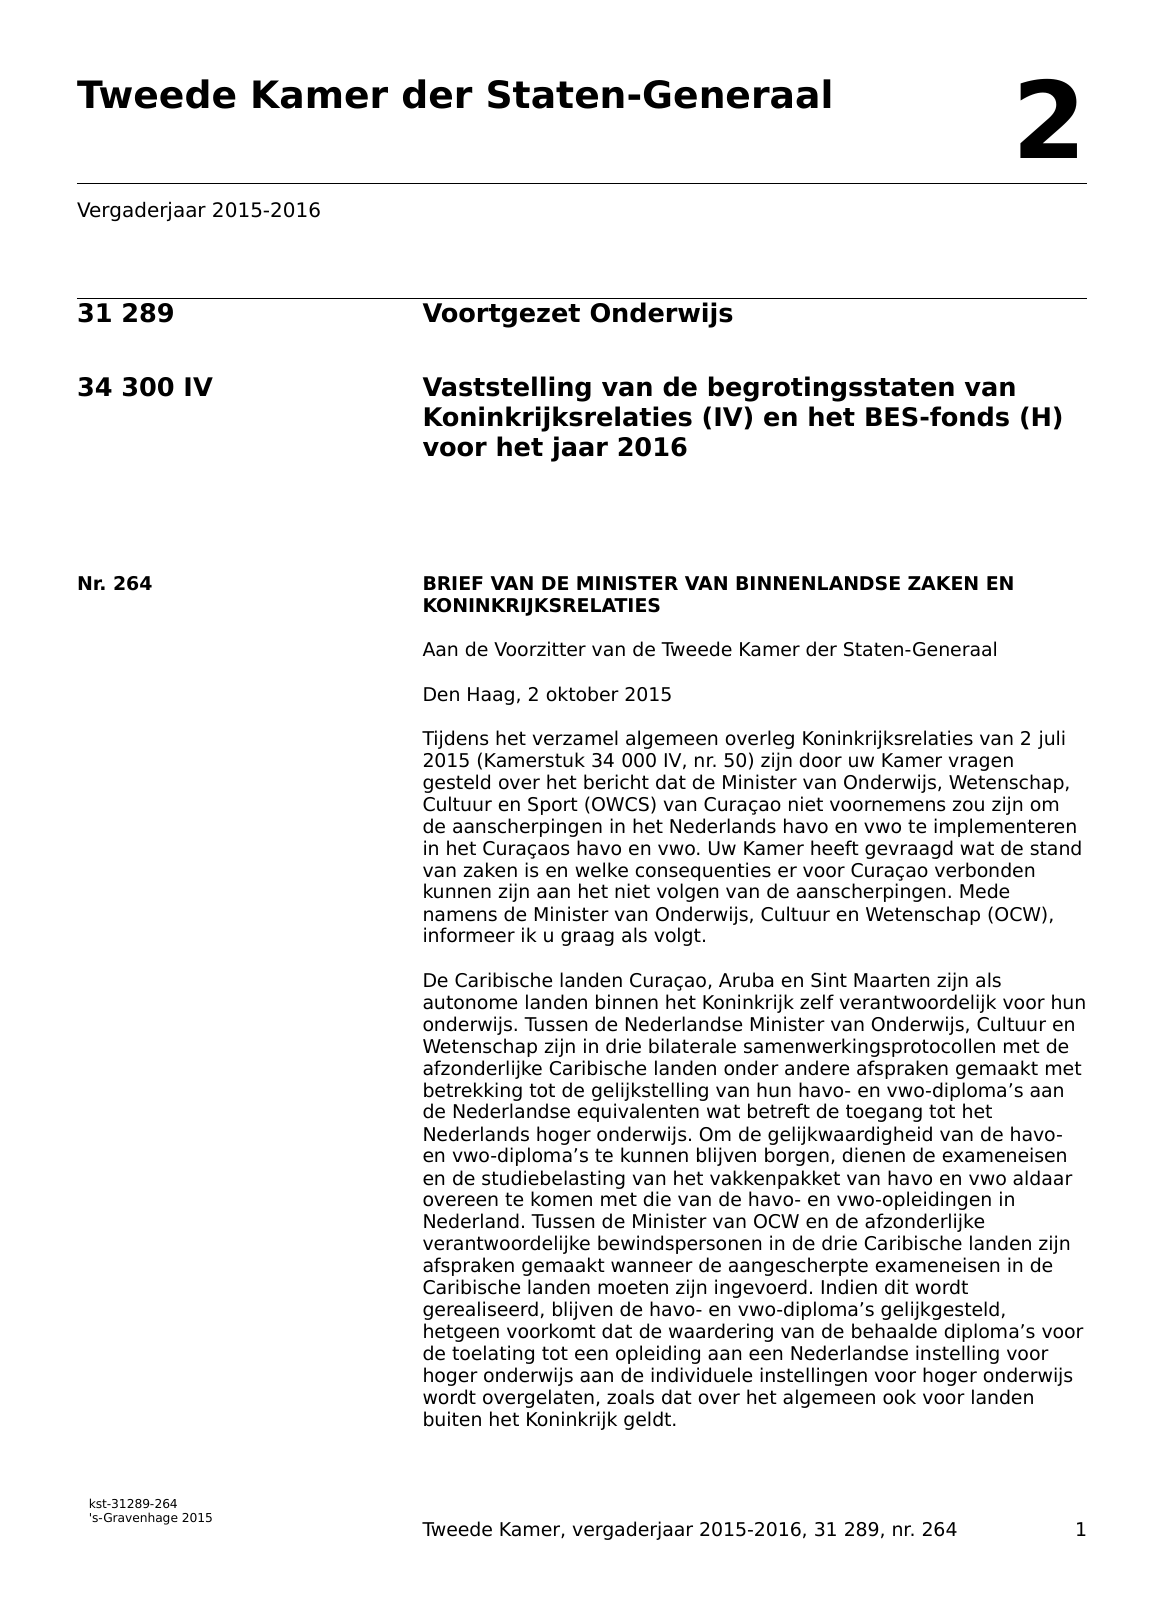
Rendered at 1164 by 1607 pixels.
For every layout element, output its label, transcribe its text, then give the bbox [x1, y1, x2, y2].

text De Caribische landen Curaçao, Aruba en Sint Maarten zijn als autonome landen binnen het Koninkrijk zelf verantwoordelijk voor hun onderwijs. Tussen de Nederlandse Minister van Onderwijs, Cultuur en Wetenschap zijn in drie bilaterale samenwerkingsprotocollen met de afzonderlijke Caribische landen onder andere afspraken gemaakt met betrekking tot de gelijkstelling van hun havo- en vwo-diploma’s aan de Nederlandse equivalenten wat betreft de toegang tot het Nederlands hoger onderwijs. Om de gelijkwaardigheid van de havo- en vwo-diploma’s te kunnen blijven borgen, dienen de exameneisen en de studiebelasting van het vakkenpakket van havo en vwo aldaar overeen te komen met die van de havo- en vwo-opleidingen in Nederland. Tussen de Minister van OCW en de afzonderlijke verantwoordelijke bewindspersonen in de drie Caribische landen zijn afspraken gemaakt wanneer de aangescherpte exameneisen in de Caribische landen moeten zijn ingevoerd. Indien dit wordt gerealiseerd, blijven de havo- en vwo-diploma’s gelijkgesteld, hetgeen voorkomt dat de waardering van de behaalde diploma’s voor de toelating tot een opleiding aan een Nederlandse instelling voor hoger onderwijs aan de individuele instellingen voor hoger onderwijs wordt overgelaten, zoals dat over het algemeen ook voor landen buiten het Koninkrijk geldt. [422, 969, 1087, 1431]
subtitle 34 300 IV Vaststelling van de begrotingsstaten van Koninkrijksrelaties (IV) en het BES-fonds (H) voor het jaar 2016 [77, 373, 1087, 462]
text Tijdens het verzamel algemeen overleg Koninkrijksrelaties van 2 juli 2015 (Kamerstuk 34 000 IV, nr. 50) zijn door uw Kamer vragen gesteld over het bericht dat de Minister van Onderwijs, Wetenschap, Cultuur en Sport (OWCS) van Curaçao niet voornemens zou zijn om de aanscherpingen in het Nederlands havo en vwo te implementeren in het Curaçaos havo en vwo. Uw Kamer heeft gevraagd wat de stand van zaken is en welke consequenties er voor Curaçao verbonden kunnen zijn aan het niet volgen van de aanscherpingen. Mede namens de Minister van Onderwijs, Cultuur en Wetenschap (OCW), informeer ik u graag als volgt. [422, 728, 1087, 947]
text Den Haag, 2 oktober 2015 [422, 683, 1087, 705]
subtitle 31 289 Voortgezet Onderwijs [77, 299, 1087, 329]
table_cell Vergaderjaar 2015-2016 [77, 184, 1087, 298]
table_header Tweede Kamer der Staten-Generaal [77, 59, 886, 183]
text Aan de Voorzitter van de Tweede Kamer der Staten-Generaal [422, 639, 1087, 661]
table_header 2 [886, 59, 1087, 183]
subtitle Nr. 264 BRIEF VAN DE MINISTER VAN BINNENLANDSE ZAKEN EN KONINKRIJKSRELATIES [77, 573, 1087, 617]
text 's-Gravenhage 2015 [88, 1511, 323, 1525]
text kst-31289-264 [88, 1497, 323, 1511]
